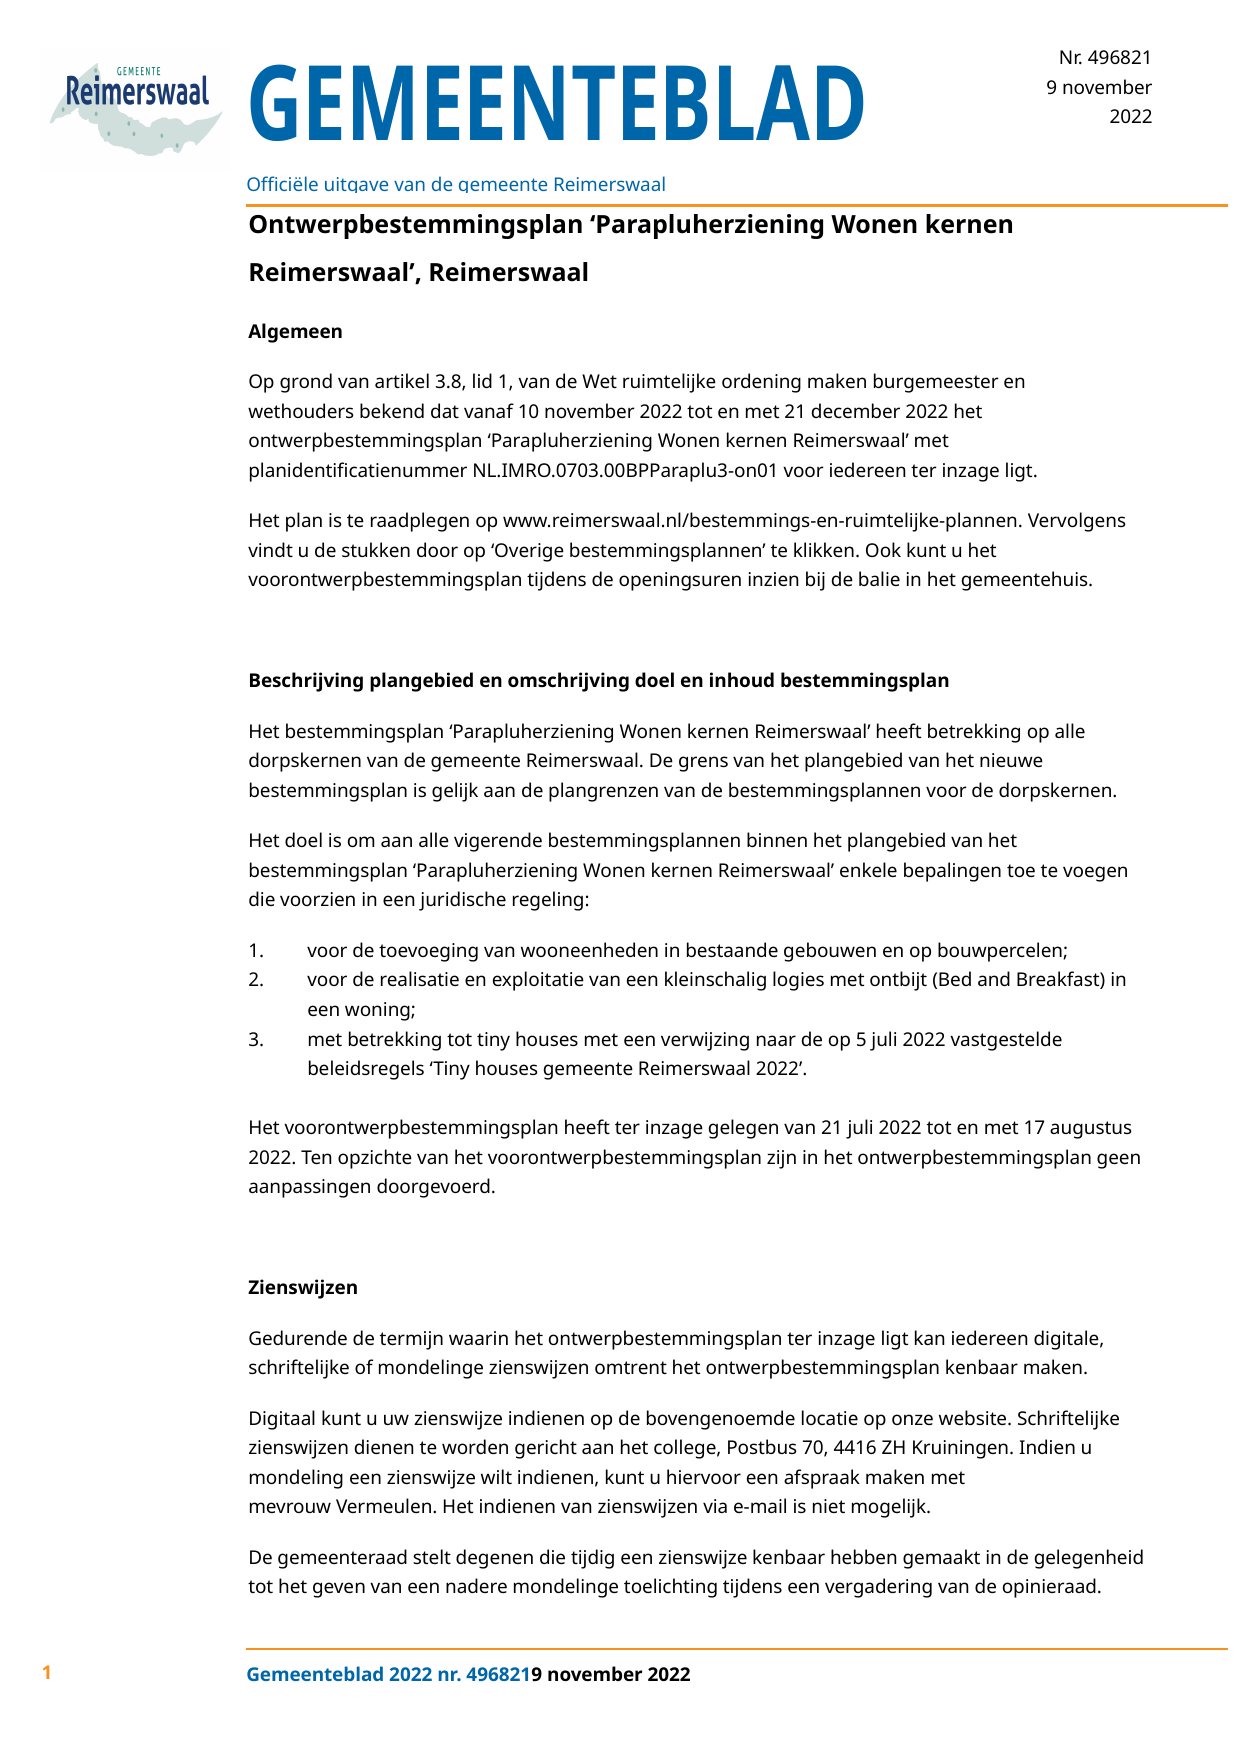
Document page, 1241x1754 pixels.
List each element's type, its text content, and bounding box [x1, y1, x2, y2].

text Gedurende de termijn waarin het ontwerpbestemmingsplan ter inzage ligt kan iedereen digitale, schriftelijke of mondelinge zienswijzen omtrent het ontwerpbestemmingsplan kenbaar maken. [248, 1325, 1152, 1380]
text Het doel is om aan alle vigerende bestemmingsplannen binnen het plangebied van het bestemmingsplan ‘Parapluherziening Wonen kernen Reimerswaal’ enkele bepalingen toe te voegen die voorzien in een juridische regeling: [248, 827, 1152, 912]
text Algemeen [248, 318, 1152, 344]
list met betrekking tot tiny houses met een verwijzing naar de op 5 juli 2022 vastgestelde beleidsregels ‘Tiny houses gemeente Reimerswaal 2022’. [248, 1026, 1152, 1081]
text Digitaal kunt u uw zienswijze indienen op de bovengenoemde locatie op onze website. Schriftelijke zienswijzen dienen te worden gericht aan het college, Postbus 70, 4416 ZH Kruiningen. Indien u mondeling een zienswijze wilt indienen, kunt u hiervoor een afspraak maken met mevrouw Vermeulen. Het indienen van zienswijzen via e-mail is niet mogelijk. [248, 1405, 1152, 1519]
text Beschrijving plangebied en omschrijving doel en inhoud bestemmingsplan [248, 667, 1152, 693]
text Op grond van artikel 3.8, lid 1, van de Wet ruimtelijke ordening maken burgemeester en wethouders bekend dat vanaf 10 november 2022 tot en met 21 december 2022 het ontwerpbestemmingsplan ‘Parapluherziening Wonen kernen Reimerswaal’ met planidentificatienummer NL.IMRO.0703.00BPParaplu3-on01 voor iedereen ter inzage ligt. [248, 368, 1152, 483]
text Ontwerpbestemmingsplan ‘Parapluherziening Wonen kernen Reimerswaal’, Reimerswaal [248, 207, 1152, 288]
list voor de realisatie en exploitatie van een kleinschalig logies met ontbijt (Bed and Breakfast) in een woning; [248, 967, 1152, 1022]
text Het voorontwerpbestemmingsplan heeft ter inzage gelegen van 21 juli 2022 tot en met 17 augustus 2022. Ten opzichte van het voorontwerpbestemmingsplan zijn in het ontwerpbestemmingsplan geen aanpassingen doorgevoerd. [248, 1114, 1152, 1199]
picture [41, 47, 231, 172]
text Zienswijzen [248, 1274, 1152, 1300]
text Het bestemmingsplan ‘Parapluherziening Wonen kernen Reimerswaal’ heeft betrekking op alle dorpskernen van de gemeente Reimerswaal. De grens van het plangebied van het nieuwe bestemmingsplan is gelijk aan de plangrenzen van de bestemmingsplannen voor de dorpskernen. [248, 718, 1152, 803]
text Het plan is te raadplegen op www.reimerswaal.nl/bestemmings-en-ruimtelijke-plannen. Vervolgens vindt u de stukken door op ‘Overige bestemmingsplannen’‎ te klikken. Ook kunt u het voorontwerpbestemmingsplan tijdens de openingsuren inzien bij de balie in het gemeentehuis. [248, 507, 1152, 592]
text De gemeenteraad stelt degenen die tijdig een zienswijze kenbaar hebben gemaakt in de gelegenheid tot het geven van een nadere mondelinge toelichting tijdens een vergadering van de opinieraad. [248, 1544, 1152, 1599]
list voor de toevoeging van wooneenheden in bestaande gebouwen en op bouwpercelen; [248, 937, 1152, 963]
